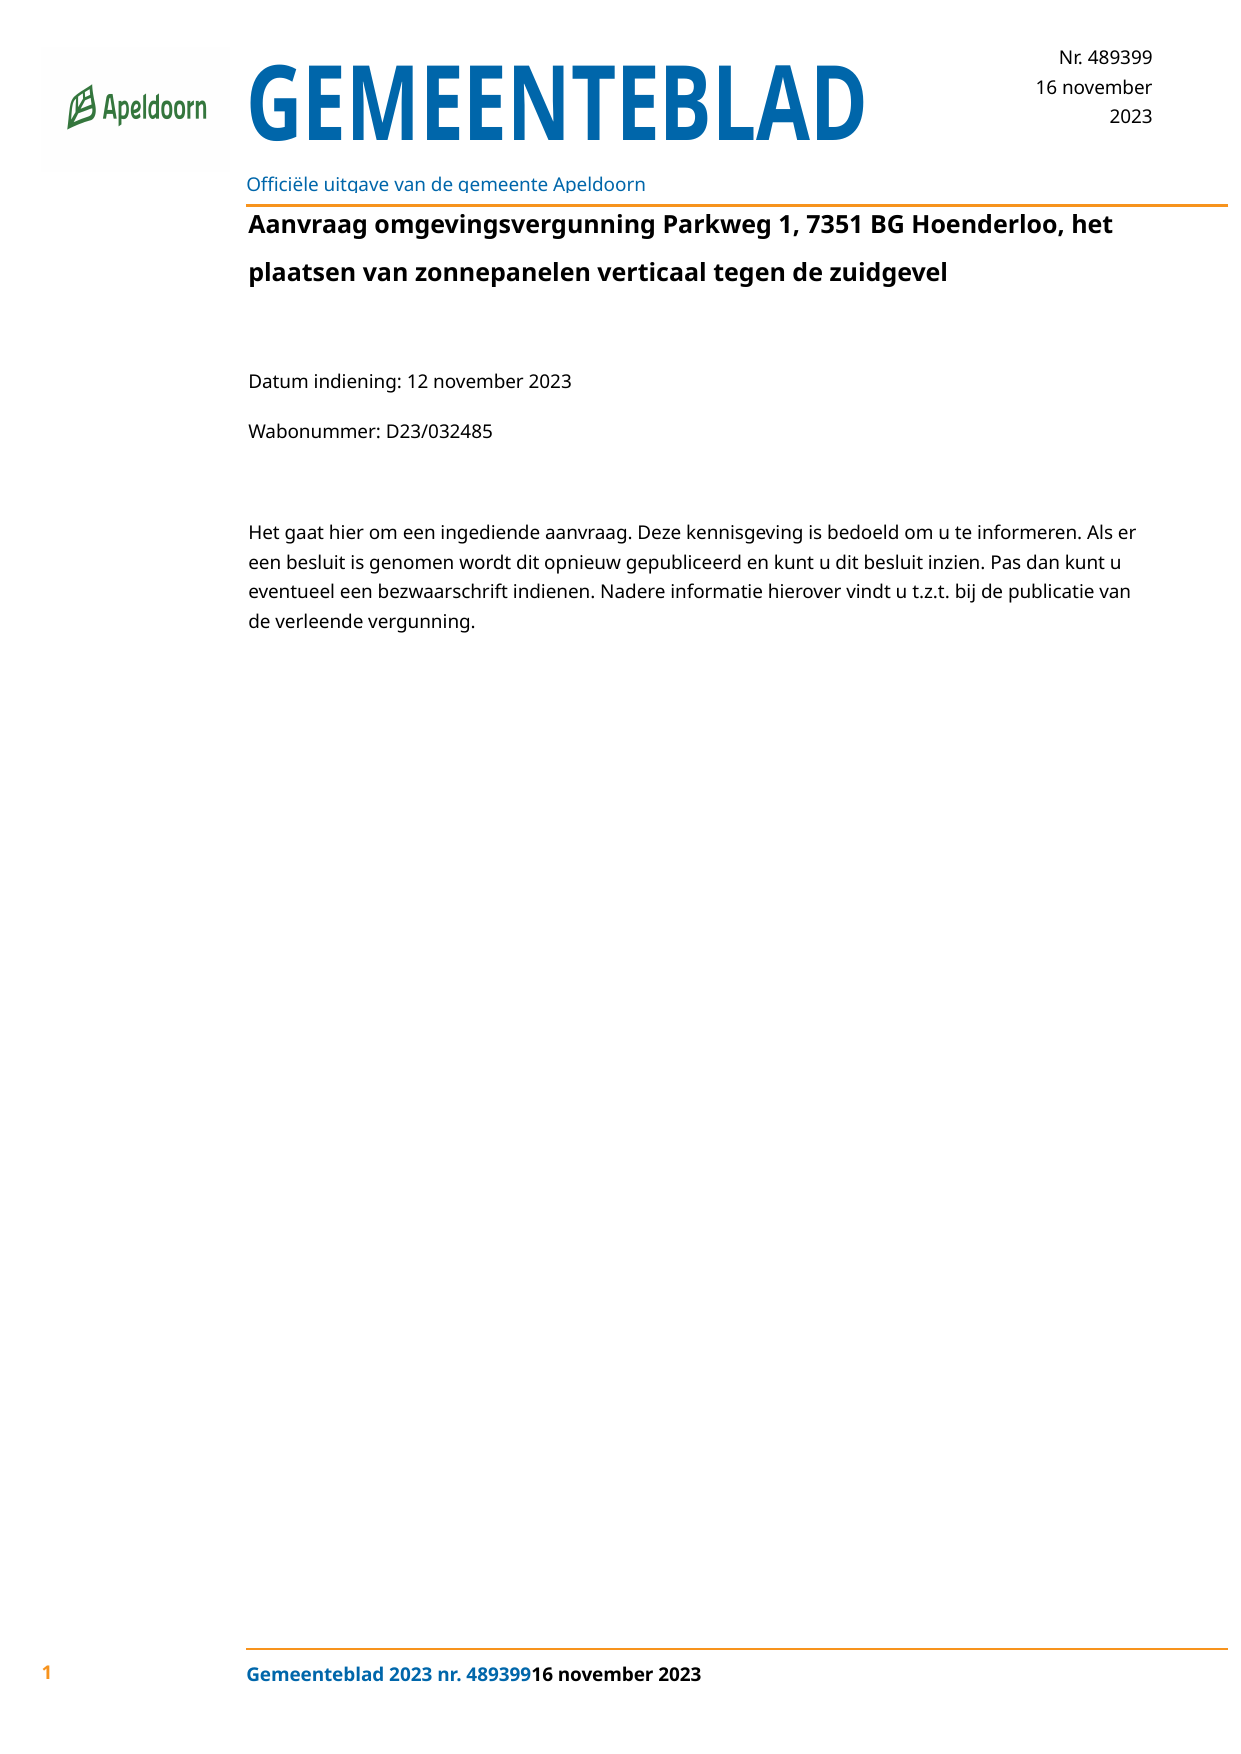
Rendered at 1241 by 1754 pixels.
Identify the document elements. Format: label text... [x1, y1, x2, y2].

picture [41, 47, 231, 172]
text Het gaat hier om een ingediende aanvraag. Deze kennisgeving is bedoeld om u te informeren. Als er een besluit is genomen wordt dit opnieuw gepubliceerd en kunt u dit besluit inzien. Pas dan kunt u eventueel een bezwaarschrift indienen. Nadere informatie hierover vindt u t.z.t. bij de publicatie van de verleende vergunning. [248, 519, 1152, 634]
text Wabonummer: D23/032485 [248, 419, 1152, 444]
text Aanvraag omgevingsvergunning Parkweg 1, 7351 BG Hoenderloo, het plaatsen van zonnepanelen verticaal tegen de zuidgevel [248, 207, 1152, 288]
text Datum indiening: 12 november 2023 [248, 368, 1152, 394]
